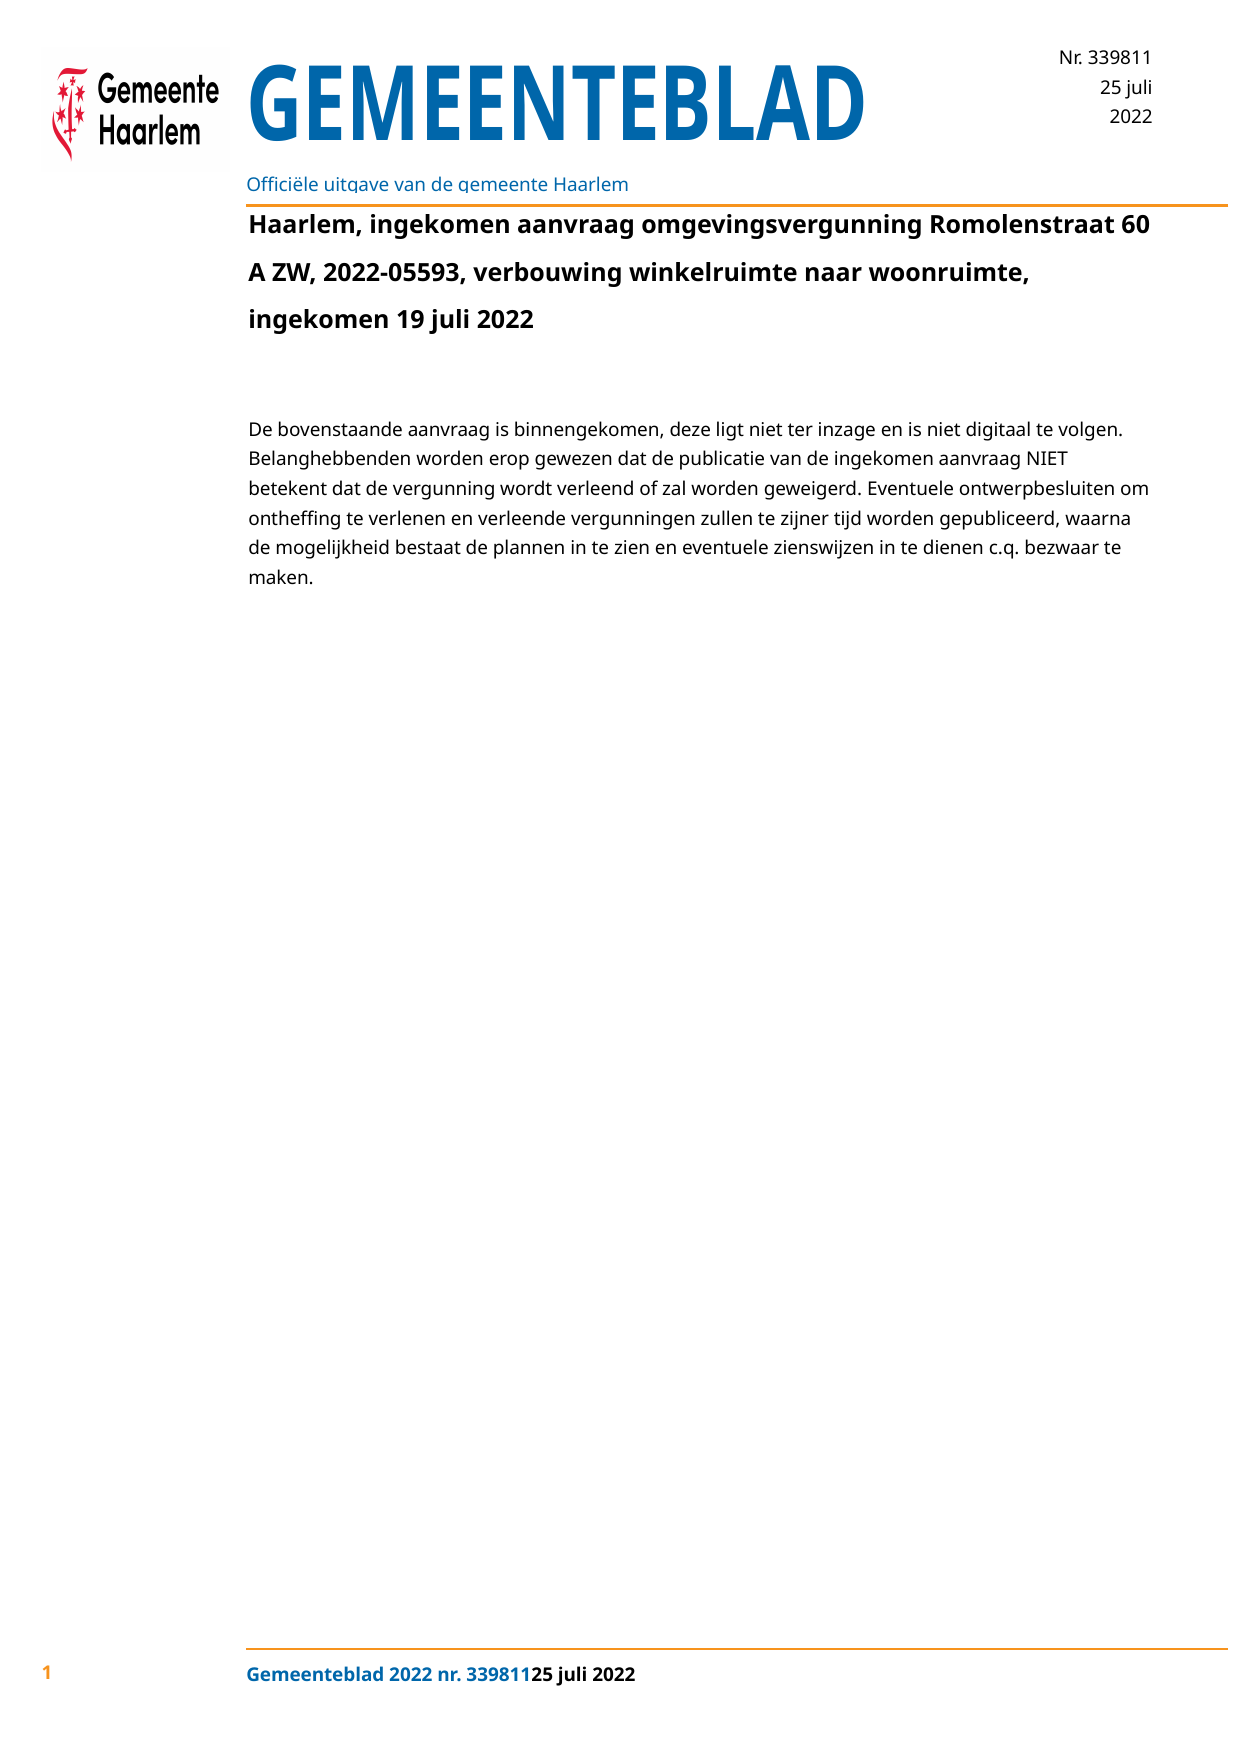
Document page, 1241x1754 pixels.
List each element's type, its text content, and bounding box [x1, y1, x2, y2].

text De bovenstaande aanvraag is binnengekomen, deze ligt niet ter inzage en is niet digitaal te volgen. Belanghebbenden worden erop gewezen dat de publicatie van de ingekomen aanvraag NIET betekent dat de vergunning wordt verleend of zal worden geweigerd. Eventuele ontwerpbesluiten om ontheffing te verlenen en verleende vergunningen zullen te zijner tijd worden gepubliceerd, waarna de mogelijkheid bestaat de plannen in te zien en eventuele zienswijzen in te dienen c.q. bezwaar te maken. [248, 416, 1152, 589]
picture [41, 47, 231, 172]
text Haarlem, ingekomen aanvraag omgevingsvergunning Romolenstraat 60 A ZW, 2022-05593, verbouwing winkelruimte naar woonruimte, ingekomen 19 juli 2022 [248, 207, 1152, 336]
